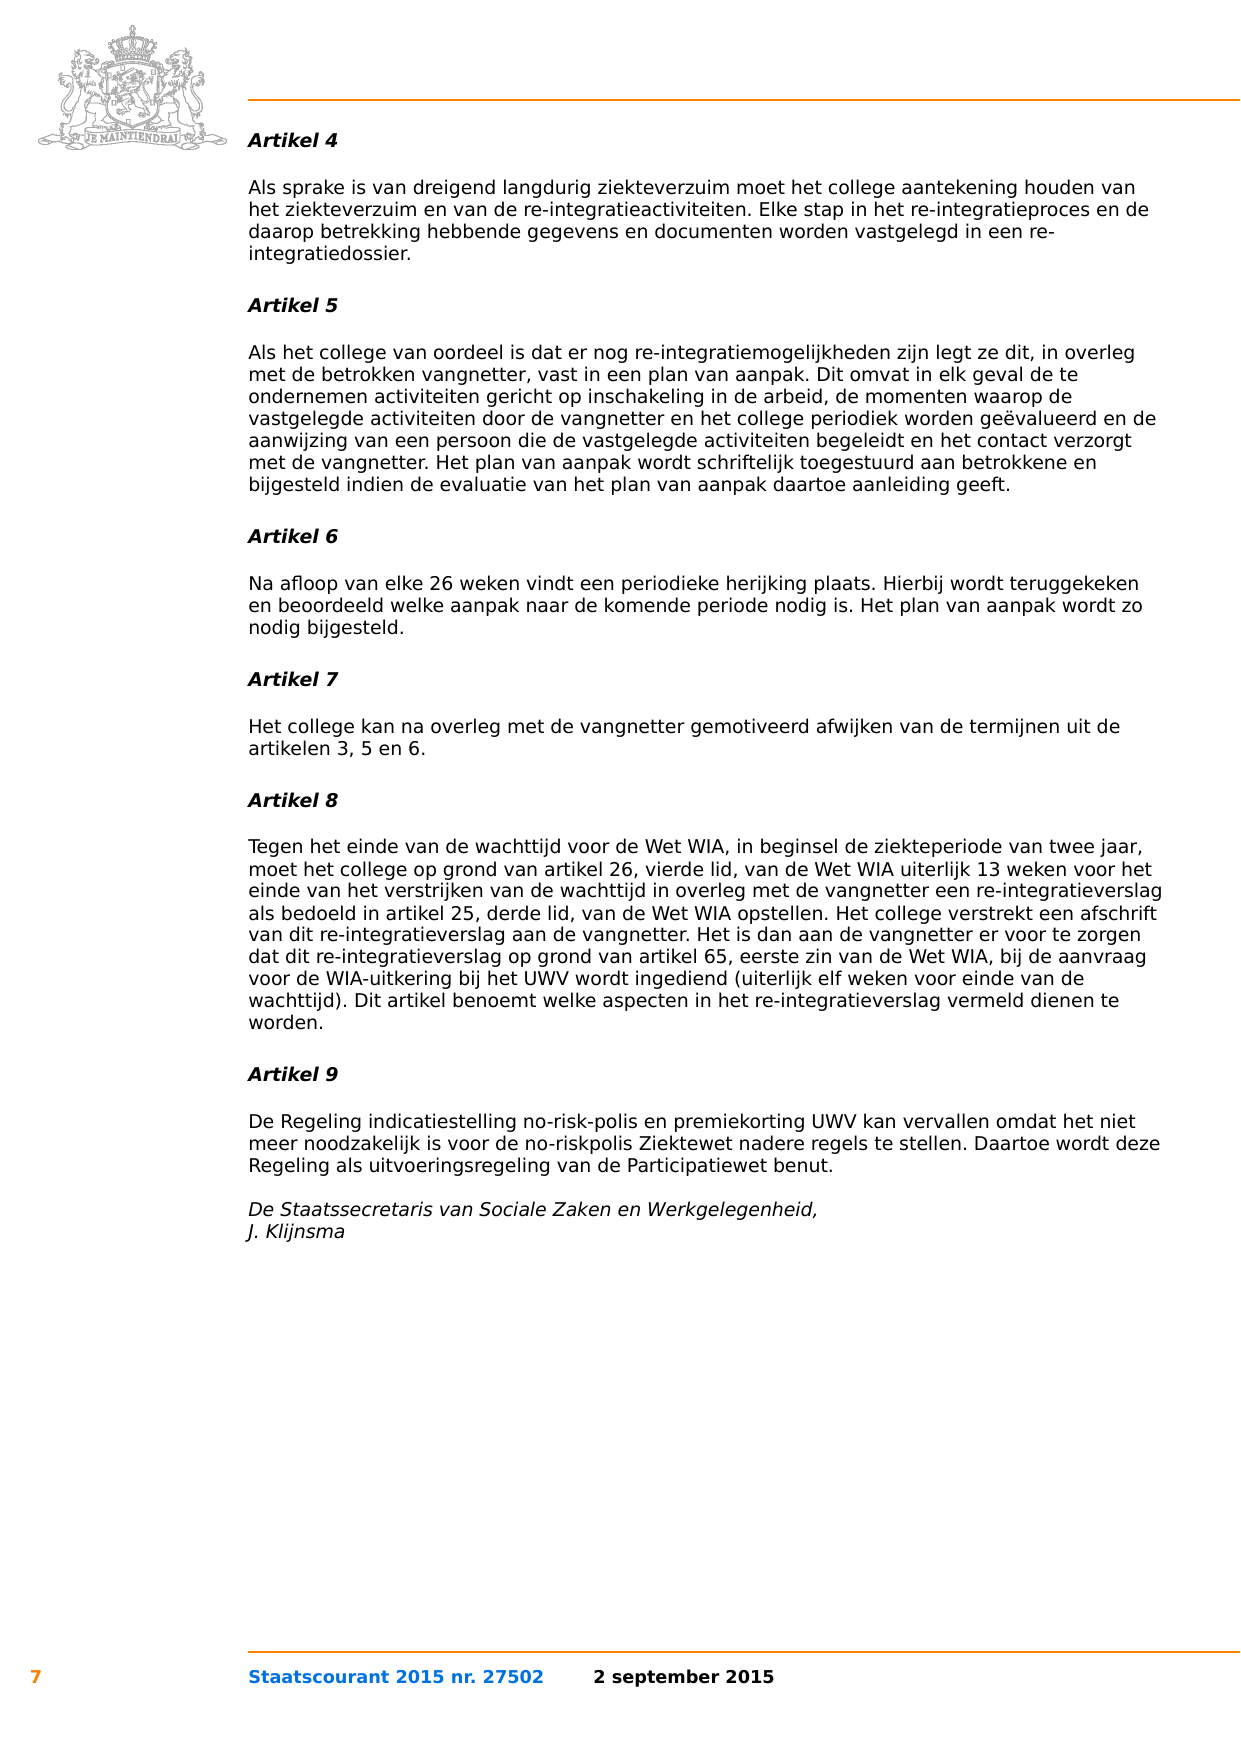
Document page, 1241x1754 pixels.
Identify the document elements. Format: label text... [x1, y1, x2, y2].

text Na afloop van elke 26 weken vindt een periodieke herijking plaats. Hierbij wordt teruggekeken en beoordeeld welke aanpak naar de komende periode nodig is. Het plan van aanpak wordt zo nodig bijgesteld. [248, 573, 1163, 638]
text Als sprake is van dreigend langdurig ziekteverzuim moet het college aantekening houden van het ziekteverzuim en van de re-integratieactiviteiten. Elke stap in het re-integratieproces en de daarop betrekking hebbende gegevens en documenten worden vastgelegd in een re-integratiedossier. [248, 177, 1163, 265]
subtitle Artikel 9 [248, 1064, 1163, 1086]
subtitle Artikel 7 [248, 668, 1163, 691]
subtitle Artikel 4 [248, 130, 1163, 152]
text De Regeling indicatiestelling no-risk-polis en premiekorting UWV kan vervallen omdat het niet meer noodzakelijk is voor de no-riskpolis Ziektewet nadere regels te stellen. Daartoe wordt deze Regeling als uitvoeringsregeling van de Participatiewet benut. [248, 1111, 1163, 1177]
text Tegen het einde van de wachttijd voor de Wet WIA, in beginsel de ziekteperiode van twee jaar, moet het college op grond van artikel 26, vierde lid, van de Wet WIA uiterlijk 13 weken voor het einde van het verstrijken van de wachttijd in overleg met de vangnetter een re-integratieverslag als bedoeld in artikel 25, derde lid, van de Wet WIA opstellen. Het college verstrekt een afschrift van dit re-integratieverslag aan de vangnetter. Het is dan aan de vangnetter er voor te zorgen dat dit re-integratieverslag op grond van artikel 65, eerste zin van de Wet WIA, bij de aanvraag voor de WIA-uitkering bij het UWV wordt ingediend (uiterlijk elf weken voor einde van de wachttijd). Dit artikel benoemt welke aspecten in het re-integratieverslag vermeld dienen te worden. [248, 836, 1163, 1034]
subtitle Artikel 5 [248, 295, 1163, 317]
picture [38, 25, 227, 150]
text De Staatssecretaris van Sociale Zaken en Werkgelegenheid, J. Klijnsma [248, 1199, 1163, 1243]
text Het college kan na overleg met de vangnetter gemotiveerd afwijken van de termijnen uit de artikelen 3, 5 en 6. [248, 716, 1163, 759]
subtitle Artikel 8 [248, 789, 1163, 811]
subtitle Artikel 6 [248, 526, 1163, 548]
text Als het college van oordeel is dat er nog re-integratiemogelijkheden zijn legt ze dit, in overleg met de betrokken vangnetter, vast in een plan van aanpak. Dit omvat in elk geval de te ondernemen activiteiten gericht op inschakeling in de arbeid, de momenten waarop de vastgelegde activiteiten door de vangnetter en het college periodiek worden geëvalueerd en de aanwijzing van een persoon die de vastgelegde activiteiten begeleidt en het contact verzorgt met de vangnetter. Het plan van aanpak wordt schriftelijk toegestuurd aan betrokkene en bijgesteld indien de evaluatie van het plan van aanpak daartoe aanleiding geeft. [248, 342, 1163, 496]
